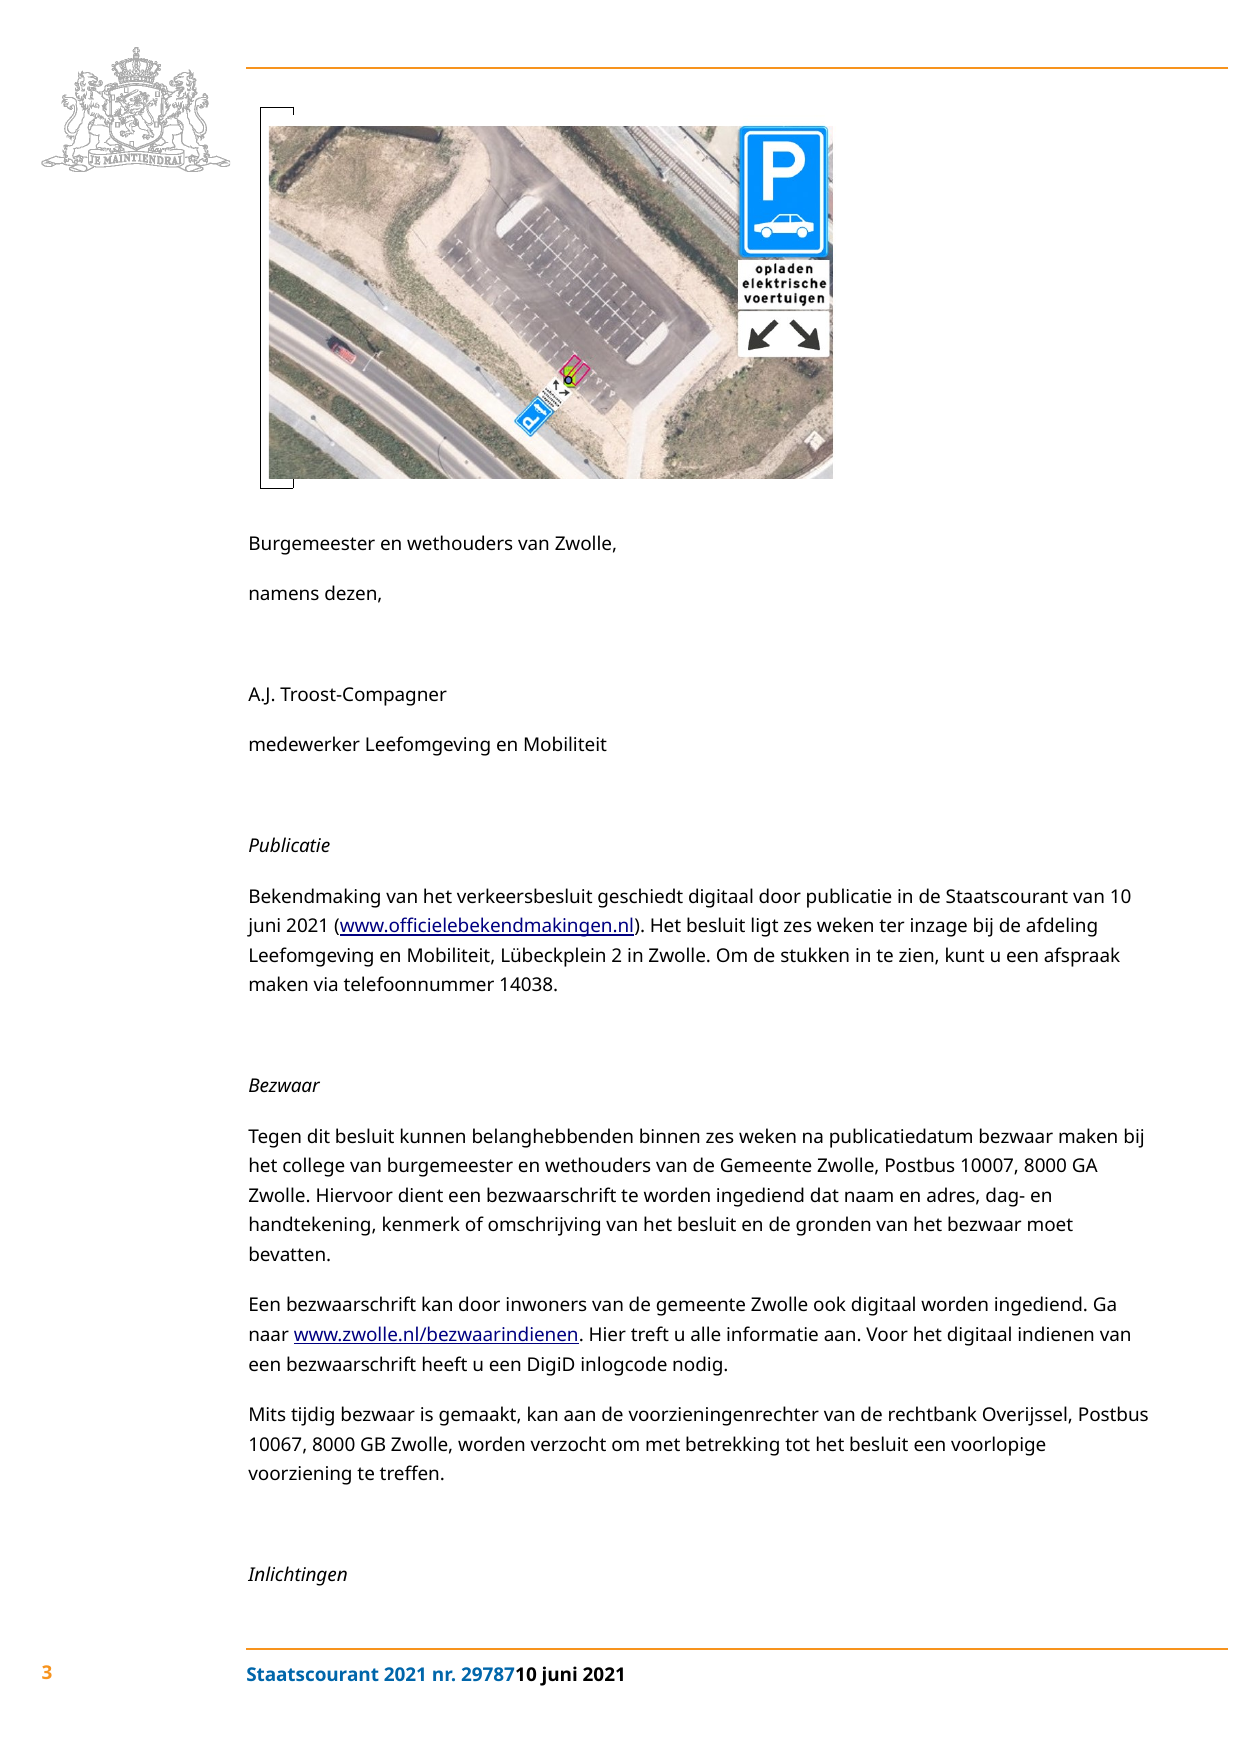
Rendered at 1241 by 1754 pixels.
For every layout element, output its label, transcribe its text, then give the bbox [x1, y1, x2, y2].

picture [268, 115, 860, 479]
text A.J. Troost-Compagner [248, 681, 1152, 707]
text Mits tijdig bezwaar is gemaakt, kan aan de voorzieningenrechter van de rechtbank Overijssel, Postbus 10067, 8000 GB Zwolle, worden verzocht om met betrekking tot het besluit een voorlopige voorziening te treffen. [248, 1401, 1152, 1486]
text namens dezen, [248, 580, 1152, 606]
text Bekendmaking van het verkeersbesluit geschiedt digitaal door publicatie in de Staatscourant van 10 juni 2021 (www.officielebekendmakingen.nl). Het besluit ligt zes weken ter inzage bij de afdeling Leefomgeving en Mobiliteit, Lübeckplein 2 in Zwolle. Om de stukken in te zien, kunt u een afspraak maken via telefoonnummer 14038. [248, 883, 1152, 997]
text Burgemeester en wethouders van Zwolle, [248, 530, 1152, 556]
text Bezwaar [248, 1072, 1152, 1098]
text Een bezwaarschrift kan door inwoners van de gemeente Zwolle ook digitaal worden ingediend. Ga naar www.zwolle.nl/bezwaarindienen. Hier treft u alle informatie aan. Voor het digitaal indienen van een bezwaarschrift heeft u een DigiD inlogcode nodig. [248, 1292, 1152, 1377]
text Tegen dit besluit kunnen belanghebbenden binnen zes weken na publicatiedatum bezwaar maken bij het college van burgemeester en wethouders van de Gemeente Zwolle, Postbus 10007, 8000 GA Zwolle. Hiervoor dient een bezwaarschrift te worden ingediend dat naam en adres, dag- en handtekening, kenmerk of omschrijving van het besluit en de gronden van het bezwaar moet bevatten. [248, 1123, 1152, 1267]
picture [41, 47, 231, 172]
text Inlichtingen [248, 1561, 1152, 1587]
text Publicatie [248, 832, 1152, 858]
text medewerker Leefomgeving en Mobiliteit [248, 732, 1152, 757]
